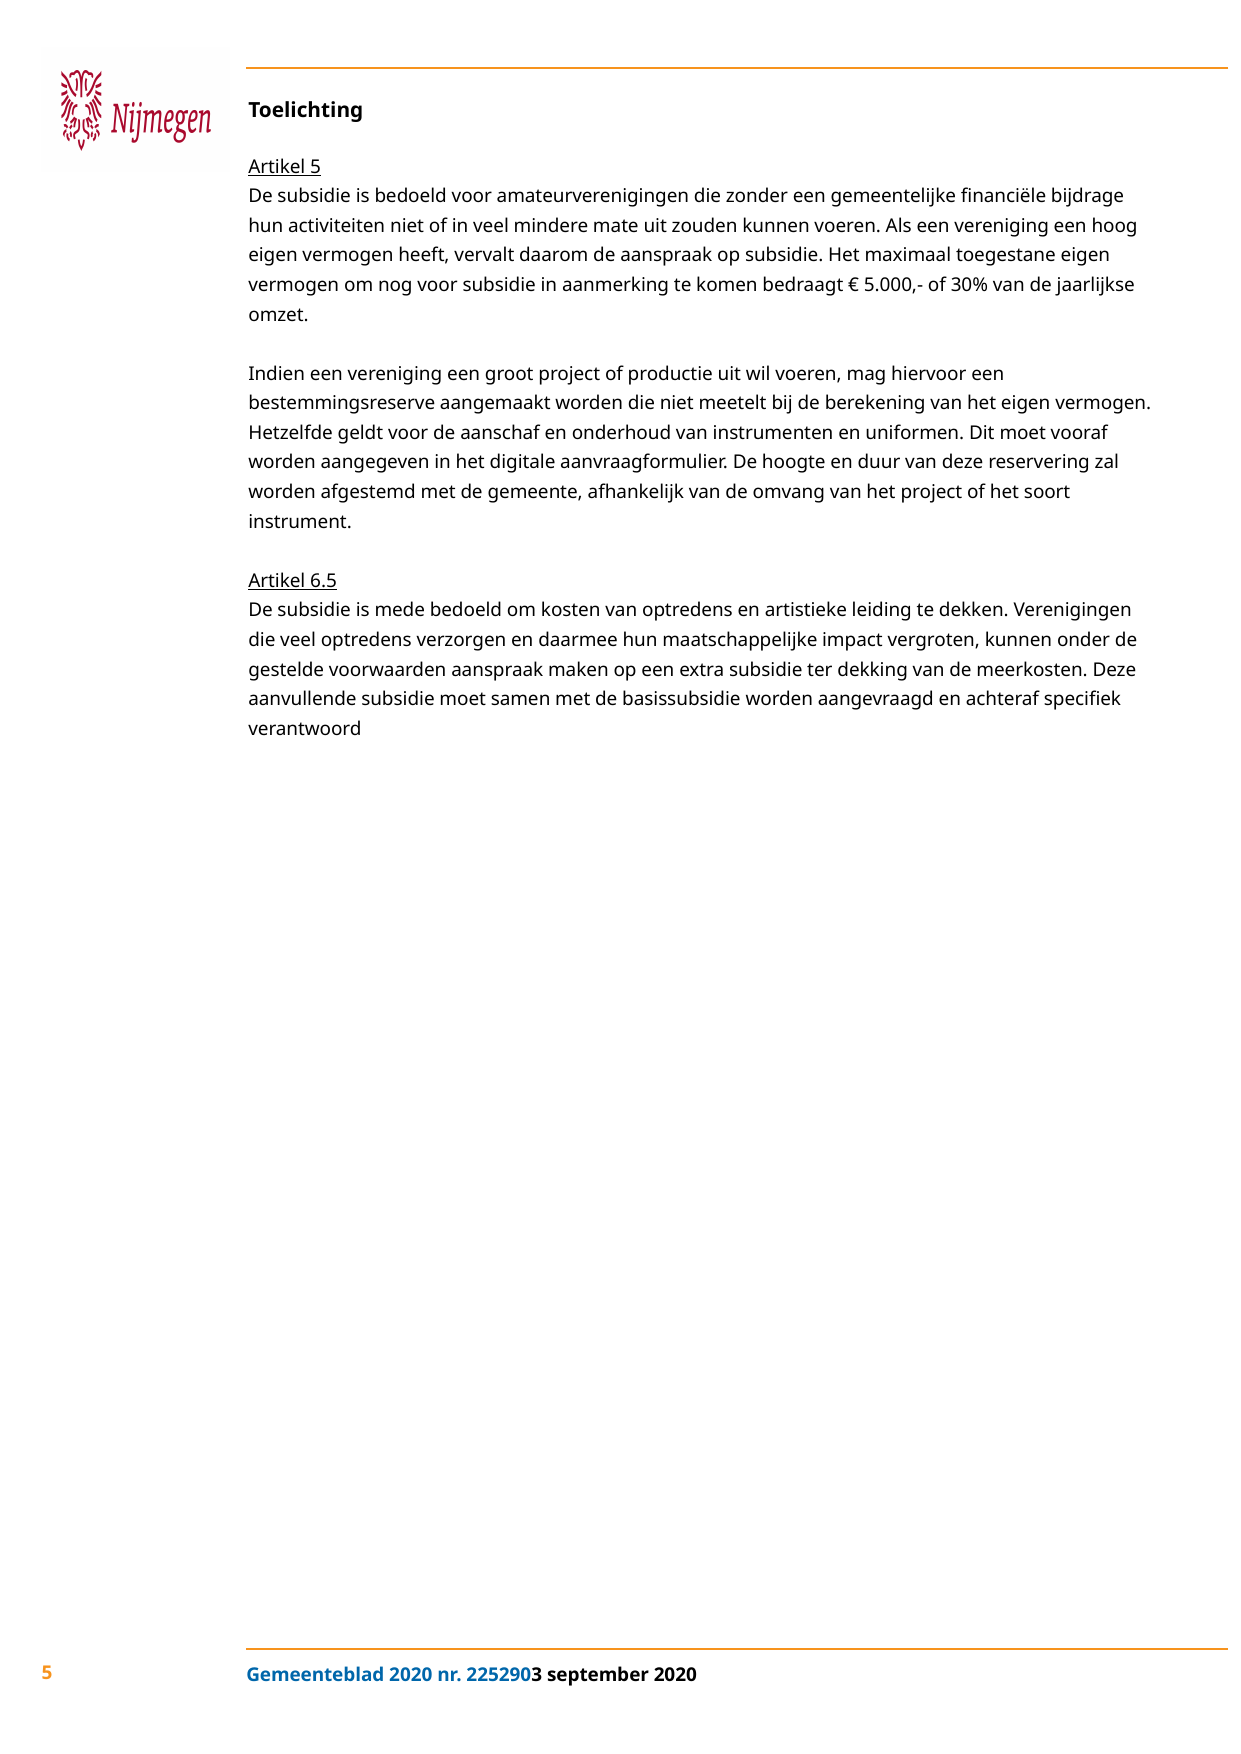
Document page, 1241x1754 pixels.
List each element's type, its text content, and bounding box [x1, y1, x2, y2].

picture [41, 47, 231, 172]
text De subsidie is mede bedoeld om kosten van optredens en artistieke leiding te dekken. Verenigingen die veel optredens verzorgen en daarmee hun maatschappelijke impact vergroten, kunnen onder de gestelde voorwaarden aanspraak maken op een extra subsidie ter dekking van de meerkosten. Deze aanvullende subsidie moet samen met de basissubsidie worden aangevraagd en achteraf specifiek verantwoord [248, 597, 1152, 741]
text Toelichting [248, 95, 1152, 123]
text Artikel 6.5 [248, 567, 1152, 593]
text Indien een vereniging een groot project of productie uit wil voeren, mag hiervoor een bestemmingsreserve aangemaakt worden die niet meetelt bij de berekening van het eigen vermogen. Hetzelfde geldt voor de aanschaf en onderhoud van instrumenten en uniformen. Dit moet vooraf worden aangegeven in het digitale aanvraagformulier. De hoogte en duur van deze reservering zal worden afgestemd met de gemeente, afhankelijk van de omvang van het project of het soort instrument. [248, 360, 1152, 534]
text Artikel 5 [248, 153, 1152, 179]
text De subsidie is bedoeld voor amateurverenigingen die zonder een gemeentelijke financiële bijdrage hun activiteiten niet of in veel mindere mate uit zouden kunnen voeren. Als een vereniging een hoog eigen vermogen heeft, vervalt daarom de aanspraak op subsidie. Het maximaal toegestane eigen vermogen om nog voor subsidie in aanmerking te komen bedraagt € 5.000,- of 30% van de jaarlijkse omzet. [248, 182, 1152, 327]
